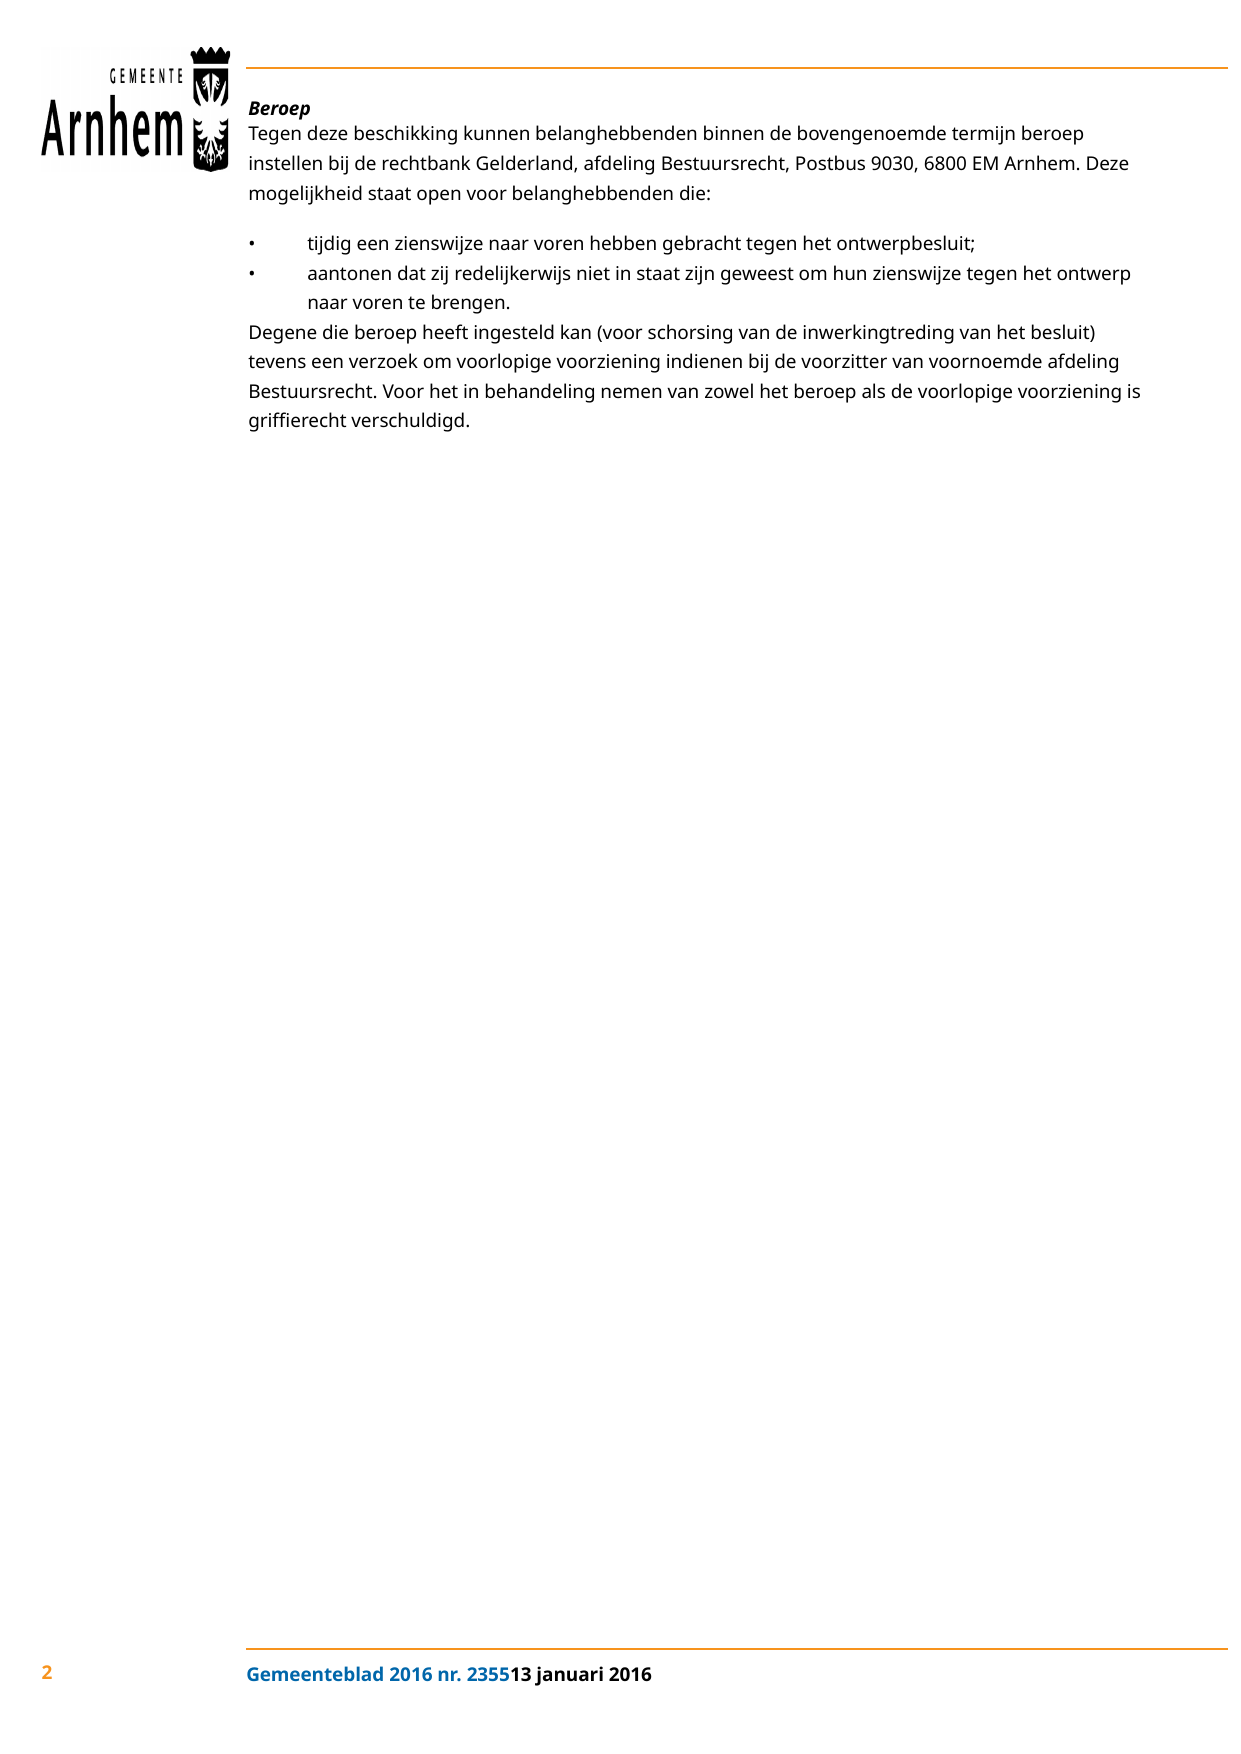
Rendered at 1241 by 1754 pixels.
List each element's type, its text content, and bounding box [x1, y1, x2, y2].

picture [41, 47, 231, 172]
text Beroep [248, 95, 1152, 121]
list aantonen dat zij redelijkerwijs niet in staat zijn geweest om hun zienswijze tegen het ontwerp naar voren te brengen. [248, 260, 1152, 315]
list tijdig een zienswijze naar voren hebben gebracht tegen het ontwerpbesluit; [248, 230, 1152, 256]
text Degene die beroep heeft ingesteld kan (voor schorsing van de inwerkingtreding van het besluit) tevens een verzoek om voorlopige voorziening indienen bij de voorzitter van voornoemde afdeling Bestuursrecht. Voor het in behandeling nemen van zowel het beroep als de voorlopige voorziening is griffierecht verschuldigd. [248, 319, 1152, 433]
text Tegen deze beschikking kunnen belanghebbenden binnen de bovengenoemde termijn beroep instellen bij de rechtbank Gelderland, afdeling Bestuursrecht, Postbus 9030, 6800 EM Arnhem. Deze mogelijkheid staat open voor belanghebbenden die: [248, 121, 1152, 205]
